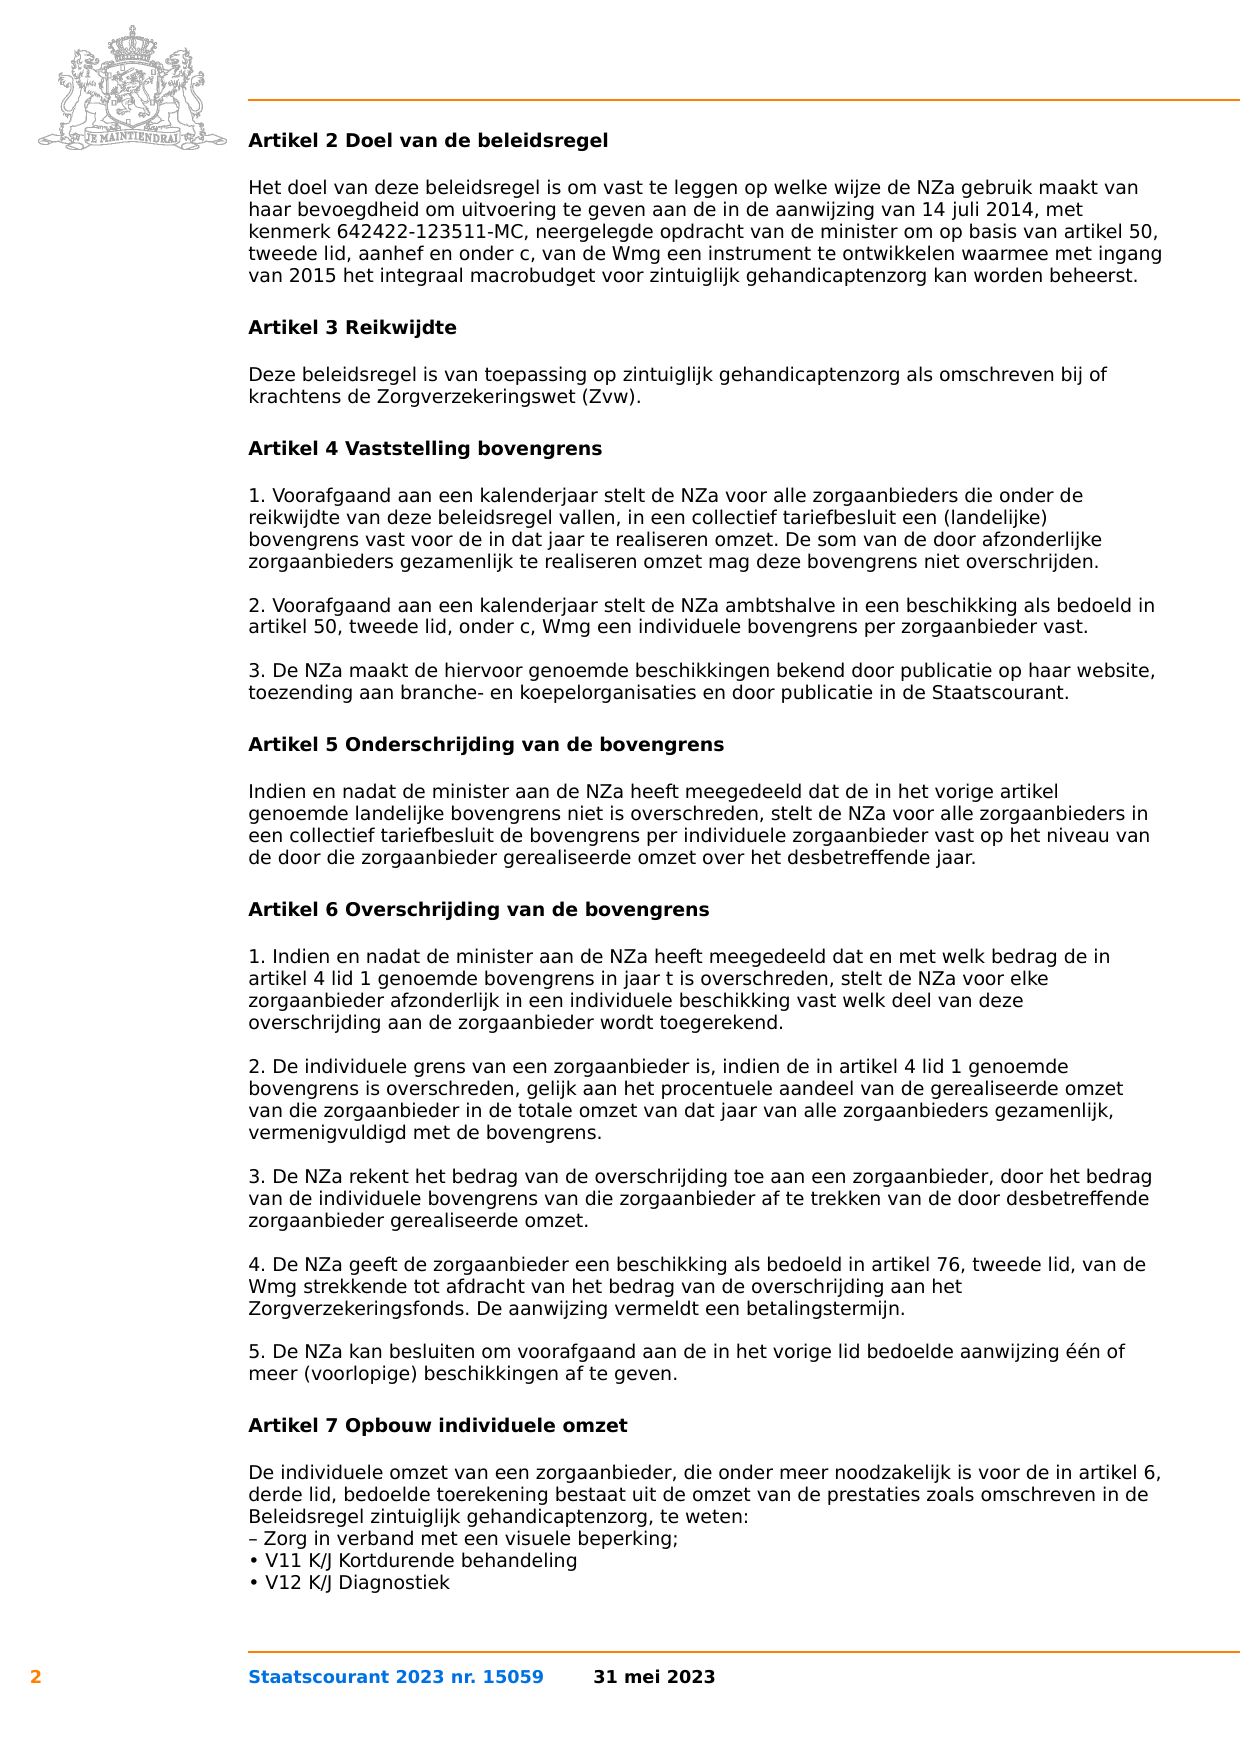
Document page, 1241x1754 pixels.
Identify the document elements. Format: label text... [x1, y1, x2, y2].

text Deze beleidsregel is van toepassing op zintuiglijk gehandicaptenzorg als omschreven bij of krachtens de Zorgverzekeringswet (Zvw). [248, 364, 1163, 408]
subtitle Artikel 6 Overschrijding van de bovengrens [248, 899, 1163, 921]
text 5. De NZa kan besluiten om voorafgaand aan de in het vorige lid bedoelde aanwijzing één of meer (voorlopige) beschikkingen af te geven. [248, 1341, 1163, 1385]
text 3. De NZa maakt de hiervoor genoemde beschikkingen bekend door publicatie op haar website, toezending aan branche- en koepelorganisaties en door publicatie in de Staatscourant. [248, 660, 1163, 704]
picture [38, 25, 227, 150]
text 2. Voorafgaand aan een kalenderjaar stelt de NZa ambtshalve in een beschikking als bedoeld in artikel 50, tweede lid, onder c, Wmg een individuele bovengrens per zorgaanbieder vast. [248, 594, 1163, 638]
text 3. De NZa rekent het bedrag van de overschrijding toe aan een zorgaanbieder, door het bedrag van de individuele bovengrens van die zorgaanbieder af te trekken van de door desbetreffende zorgaanbieder gerealiseerde omzet. [248, 1166, 1163, 1232]
text De individuele omzet van een zorgaanbieder, die onder meer noodzakelijk is voor de in artikel 6, derde lid, bedoelde toerekening bestaat uit de omzet van de prestaties zoals omschreven in de Beleidsregel zintuiglijk gehandicaptenzorg, te weten: [248, 1462, 1163, 1528]
subtitle Artikel 3 Reikwijdte [248, 317, 1163, 339]
text – Zorg in verband met een visuele beperking; [248, 1528, 1163, 1550]
subtitle Artikel 5 Onderschrijding van de bovengrens [248, 734, 1163, 756]
subtitle Artikel 7 Opbouw individuele omzet [248, 1415, 1163, 1437]
text 2. De individuele grens van een zorgaanbieder is, indien de in artikel 4 lid 1 genoemde bovengrens is overschreden, gelijk aan het procentuele aandeel van de gerealiseerde omzet van die zorgaanbieder in de totale omzet van dat jaar van alle zorgaanbieders gezamenlijk, vermenigvuldigd met de bovengrens. [248, 1056, 1163, 1144]
text Indien en nadat de minister aan de NZa heeft meegedeeld dat de in het vorige artikel genoemde landelijke bovengrens niet is overschreden, stelt de NZa voor alle zorgaanbieders in een collectief tariefbesluit de bovengrens per individuele zorgaanbieder vast op het niveau van de door die zorgaanbieder gerealiseerde omzet over het desbetreffende jaar. [248, 781, 1163, 869]
text Het doel van deze beleidsregel is om vast te leggen op welke wijze de NZa gebruik maakt van haar bevoegdheid om uitvoering te geven aan de in de aanwijzing van 14 juli 2014, met kenmerk 642422-123511-MC, neergelegde opdracht van de minister om op basis van artikel 50, tweede lid, aanhef en onder c, van de Wmg een instrument te ontwikkelen waarmee met ingang van 2015 het integraal macrobudget voor zintuiglijk gehandicaptenzorg kan worden beheerst. [248, 177, 1163, 287]
text • V12 K/J Diagnostiek [248, 1572, 1163, 1594]
subtitle Artikel 2 Doel van de beleidsregel [248, 130, 1163, 152]
text 4. De NZa geeft de zorgaanbieder een beschikking als bedoeld in artikel 76, tweede lid, van de Wmg strekkende tot afdracht van het bedrag van de overschrijding aan het Zorgverzekeringsfonds. De aanwijzing vermeldt een betalingstermijn. [248, 1253, 1163, 1319]
text 1. Voorafgaand aan een kalenderjaar stelt de NZa voor alle zorgaanbieders die onder de reikwijdte van deze beleidsregel vallen, in een collectief tariefbesluit een (landelijke) bovengrens vast voor de in dat jaar te realiseren omzet. De som van de door afzonderlijke zorgaanbieders gezamenlijk te realiseren omzet mag deze bovengrens niet overschrijden. [248, 485, 1163, 573]
subtitle Artikel 4 Vaststelling bovengrens [248, 438, 1163, 460]
text • V11 K/J Kortdurende behandeling [248, 1550, 1163, 1572]
text 1. Indien en nadat de minister aan de NZa heeft meegedeeld dat en met welk bedrag de in artikel 4 lid 1 genoemde bovengrens in jaar t is overschreden, stelt de NZa voor elke zorgaanbieder afzonderlijk in een individuele beschikking vast welk deel van deze overschrijding aan de zorgaanbieder wordt toegerekend. [248, 946, 1163, 1034]
